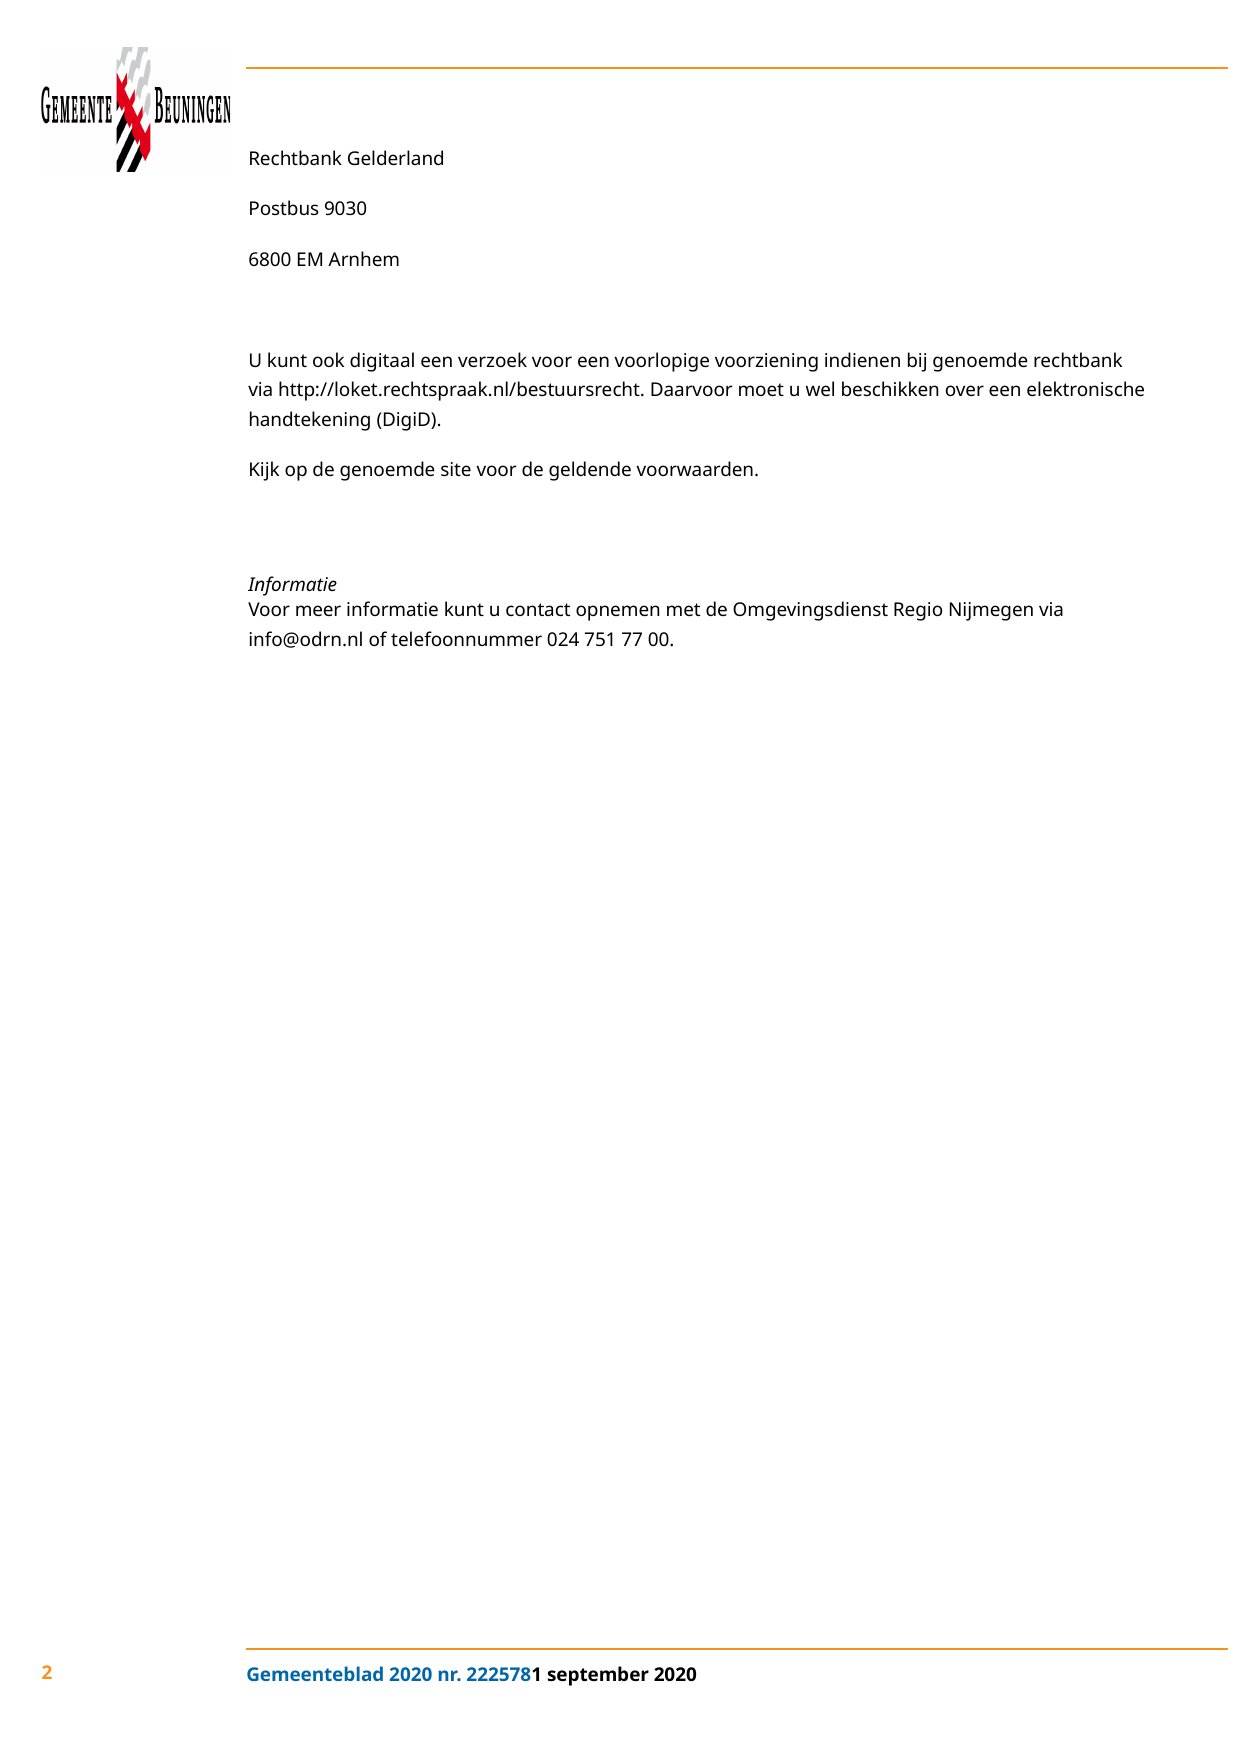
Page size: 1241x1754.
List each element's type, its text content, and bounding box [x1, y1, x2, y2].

text U kunt ook digitaal een verzoek voor een voorlopige voorziening indienen bij genoemde rechtbank via http://loket.rechtspraak.nl/bestuursrecht. Daarvoor moet u wel beschikken over een elektronische handtekening (DigiD). [248, 347, 1152, 432]
text Kijk op de genoemde site voor de geldende voorwaarden. [248, 456, 1152, 482]
text Postbus 9030 [248, 196, 1152, 221]
text Informatie [248, 571, 1152, 597]
text Rechtbank Gelderland [248, 145, 1152, 171]
picture [41, 47, 231, 172]
text 6800 EM Arnhem [248, 246, 1152, 272]
text Voor meer informatie kunt u contact opnemen met de Omgevingsdienst Regio Nijmegen via info@odrn.nl of telefoonnummer 024 751 77 00. [248, 597, 1152, 652]
